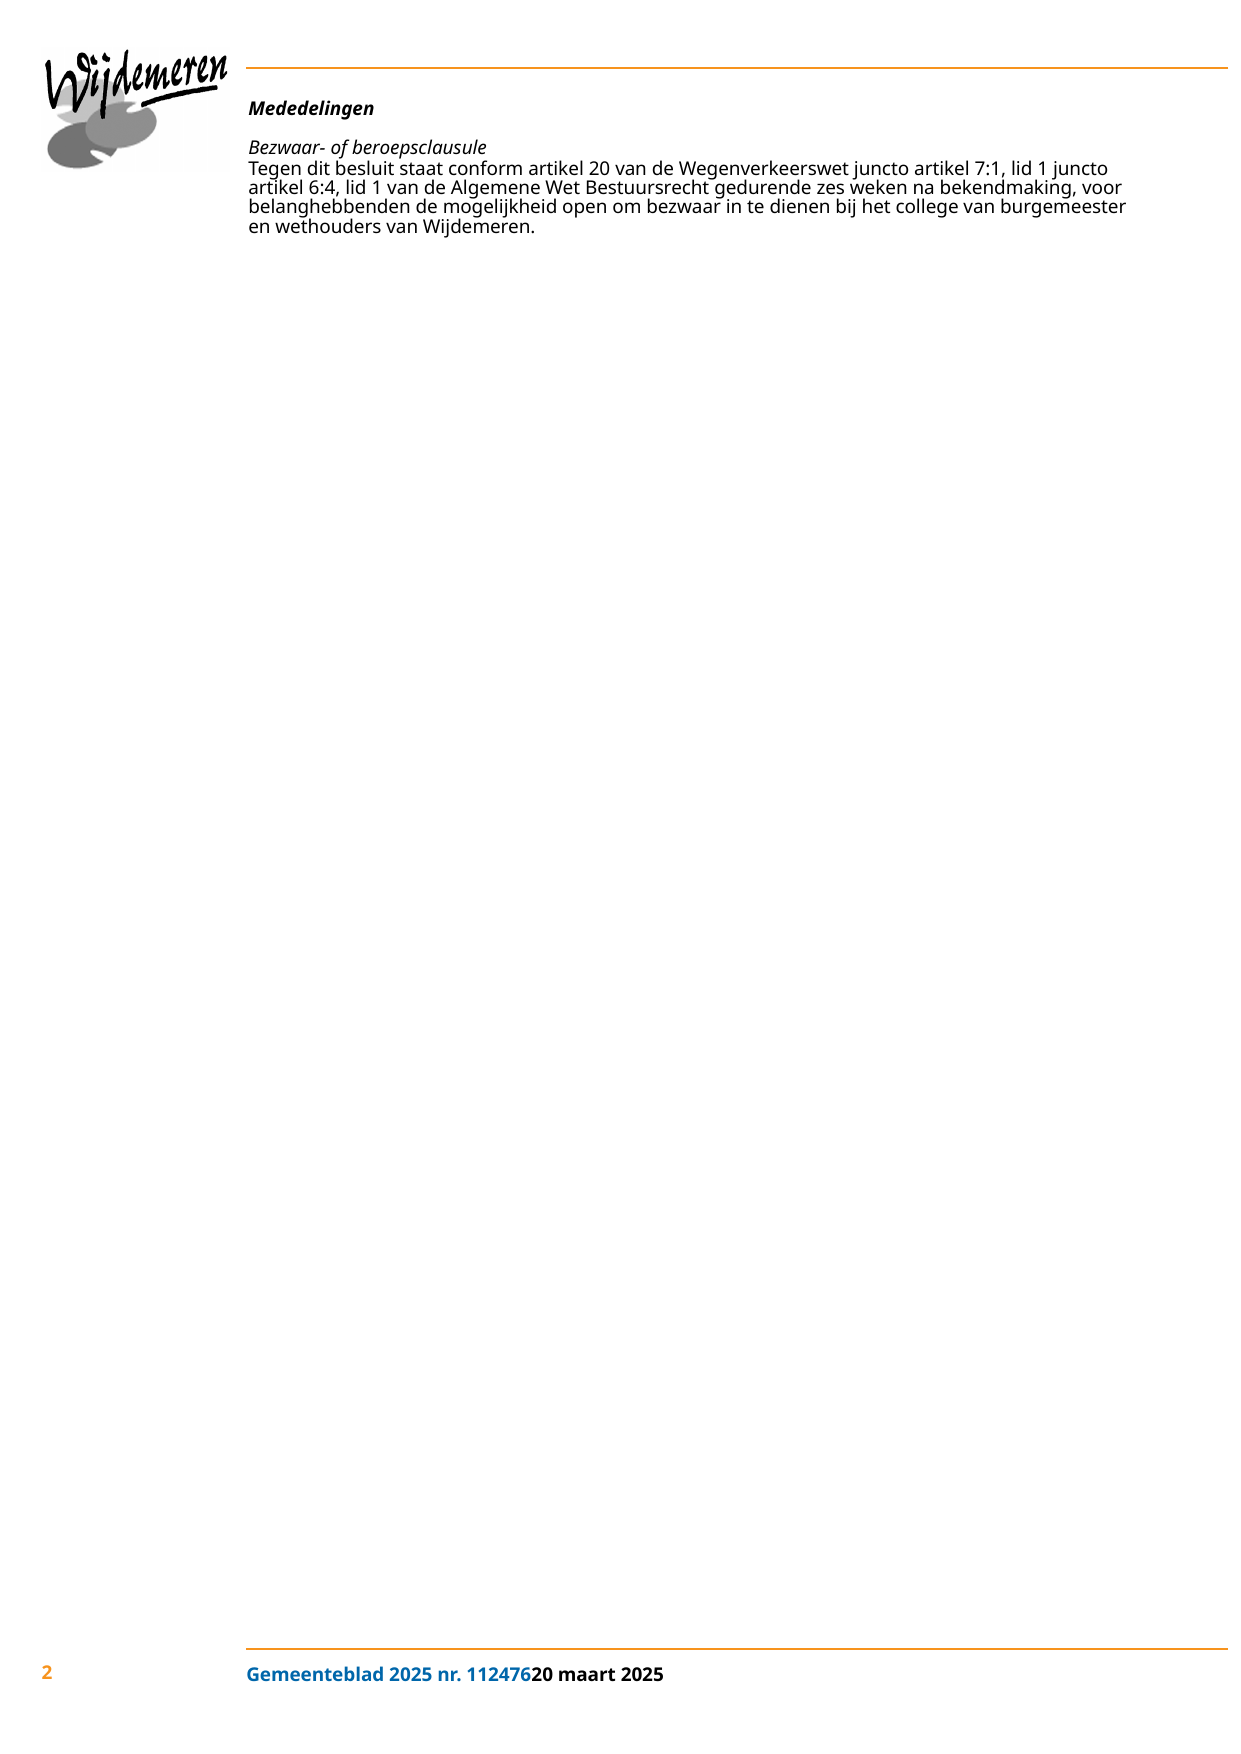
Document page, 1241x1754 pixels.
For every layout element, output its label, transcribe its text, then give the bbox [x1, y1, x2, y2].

text Bezwaar- of beroepsclausule [248, 134, 1152, 160]
text Mededelingen [248, 95, 1152, 121]
text Tegen dit besluit staat conform artikel 20 van de Wegenverkeerswet juncto artikel 7:1, lid 1 juncto artikel 6:4, lid 1 van de Algemene Wet Bestuursrecht gedurende zes weken na bekendmaking, voor belanghebbenden de mogelijkheid open om bezwaar in te dienen bij het college van burgemeester en wethouders van Wijdemeren. [248, 160, 1152, 237]
picture [41, 47, 231, 172]
